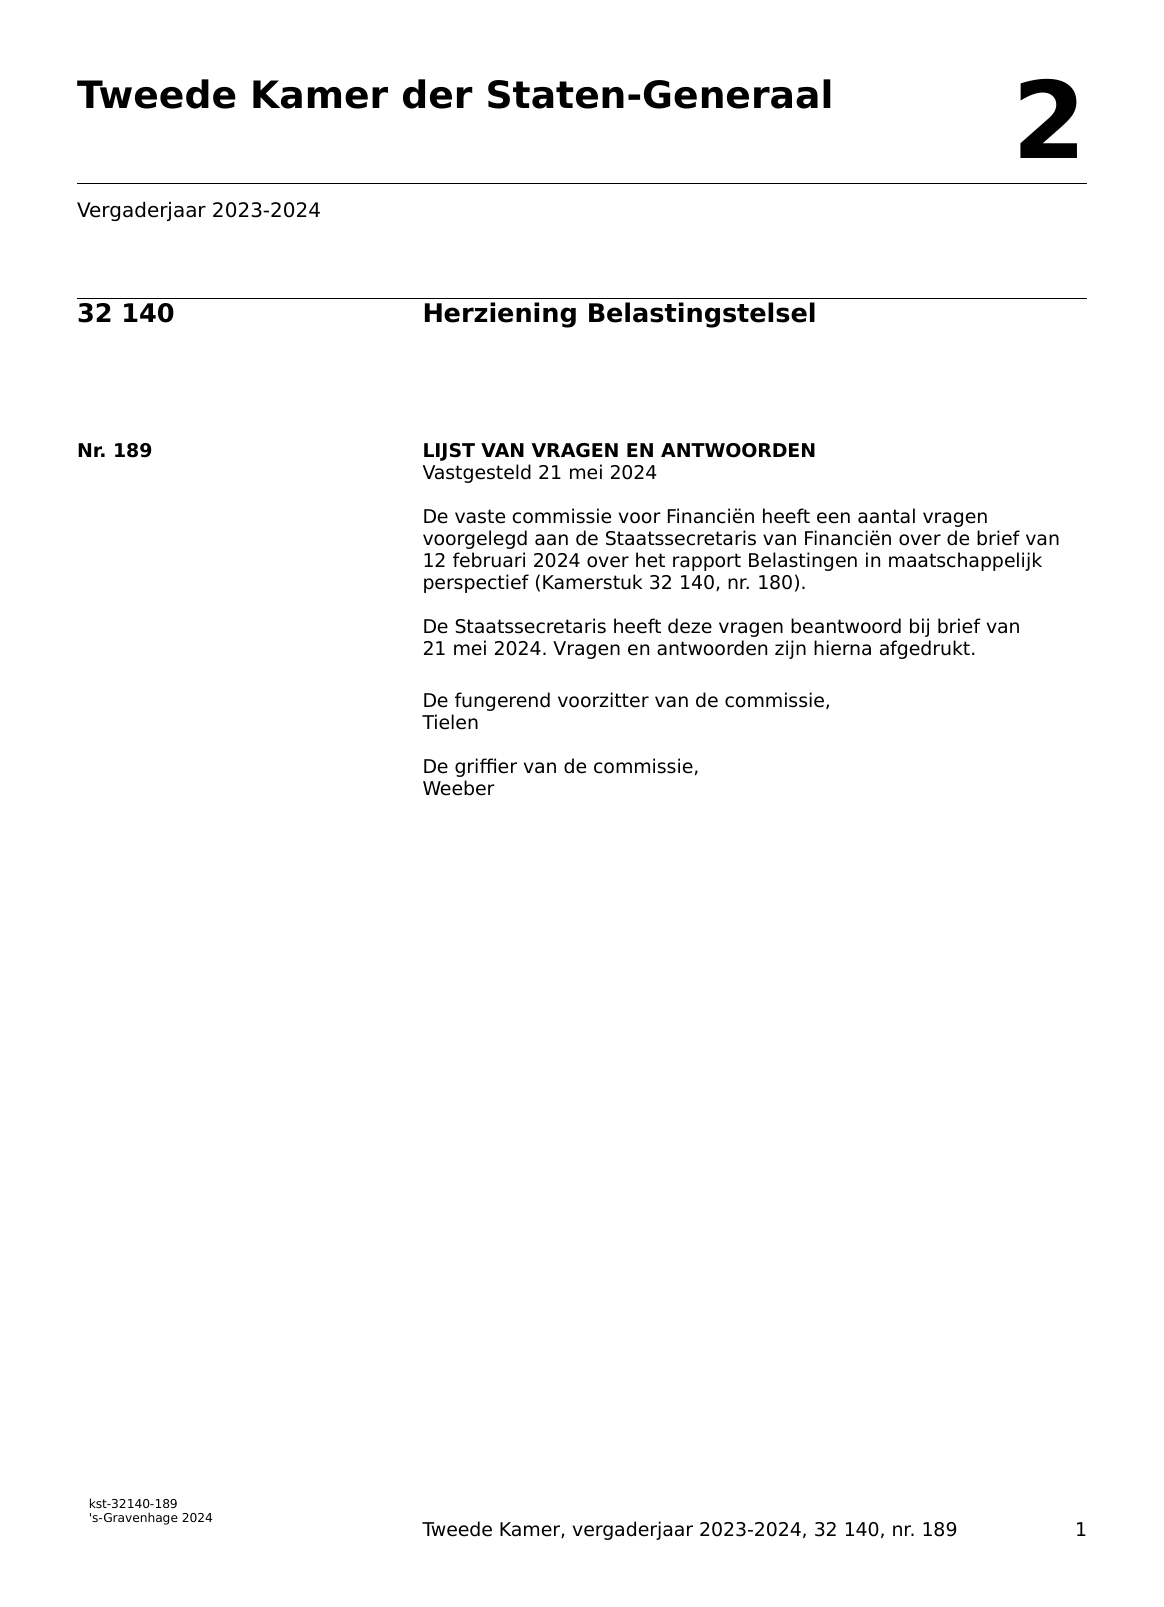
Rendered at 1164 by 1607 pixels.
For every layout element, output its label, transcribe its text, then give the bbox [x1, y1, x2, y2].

text De Staatssecretaris heeft deze vragen beantwoord bij brief van 21 mei 2024. Vragen en antwoorden zijn hierna afgedrukt. [422, 616, 1087, 660]
subtitle 32 140 Herziening Belastingstelsel [77, 299, 1087, 329]
table_header 2 [886, 59, 1087, 183]
text 's-Gravenhage 2024 [88, 1511, 323, 1525]
table_header Tweede Kamer der Staten-Generaal [77, 59, 886, 183]
text kst-32140-189 [88, 1497, 323, 1511]
table_cell Vergaderjaar 2023-2024 [77, 184, 1087, 298]
text De vaste commissie voor Financiën heeft een aantal vragen voorgelegd aan de Staatssecretaris van Financiën over de brief van 12 februari 2024 over het rapport Belastingen in maatschappelijk perspectief (Kamerstuk 32 140, nr. 180). [422, 506, 1087, 594]
text De fungerend voorzitter van de commissie, Tielen [422, 690, 1087, 734]
subtitle Nr. 189 LIJST VAN VRAGEN EN ANTWOORDEN [77, 440, 1087, 462]
text De griffier van de commissie, Weeber [422, 756, 1087, 800]
text Vastgesteld 21 mei 2024 [422, 462, 1087, 484]
